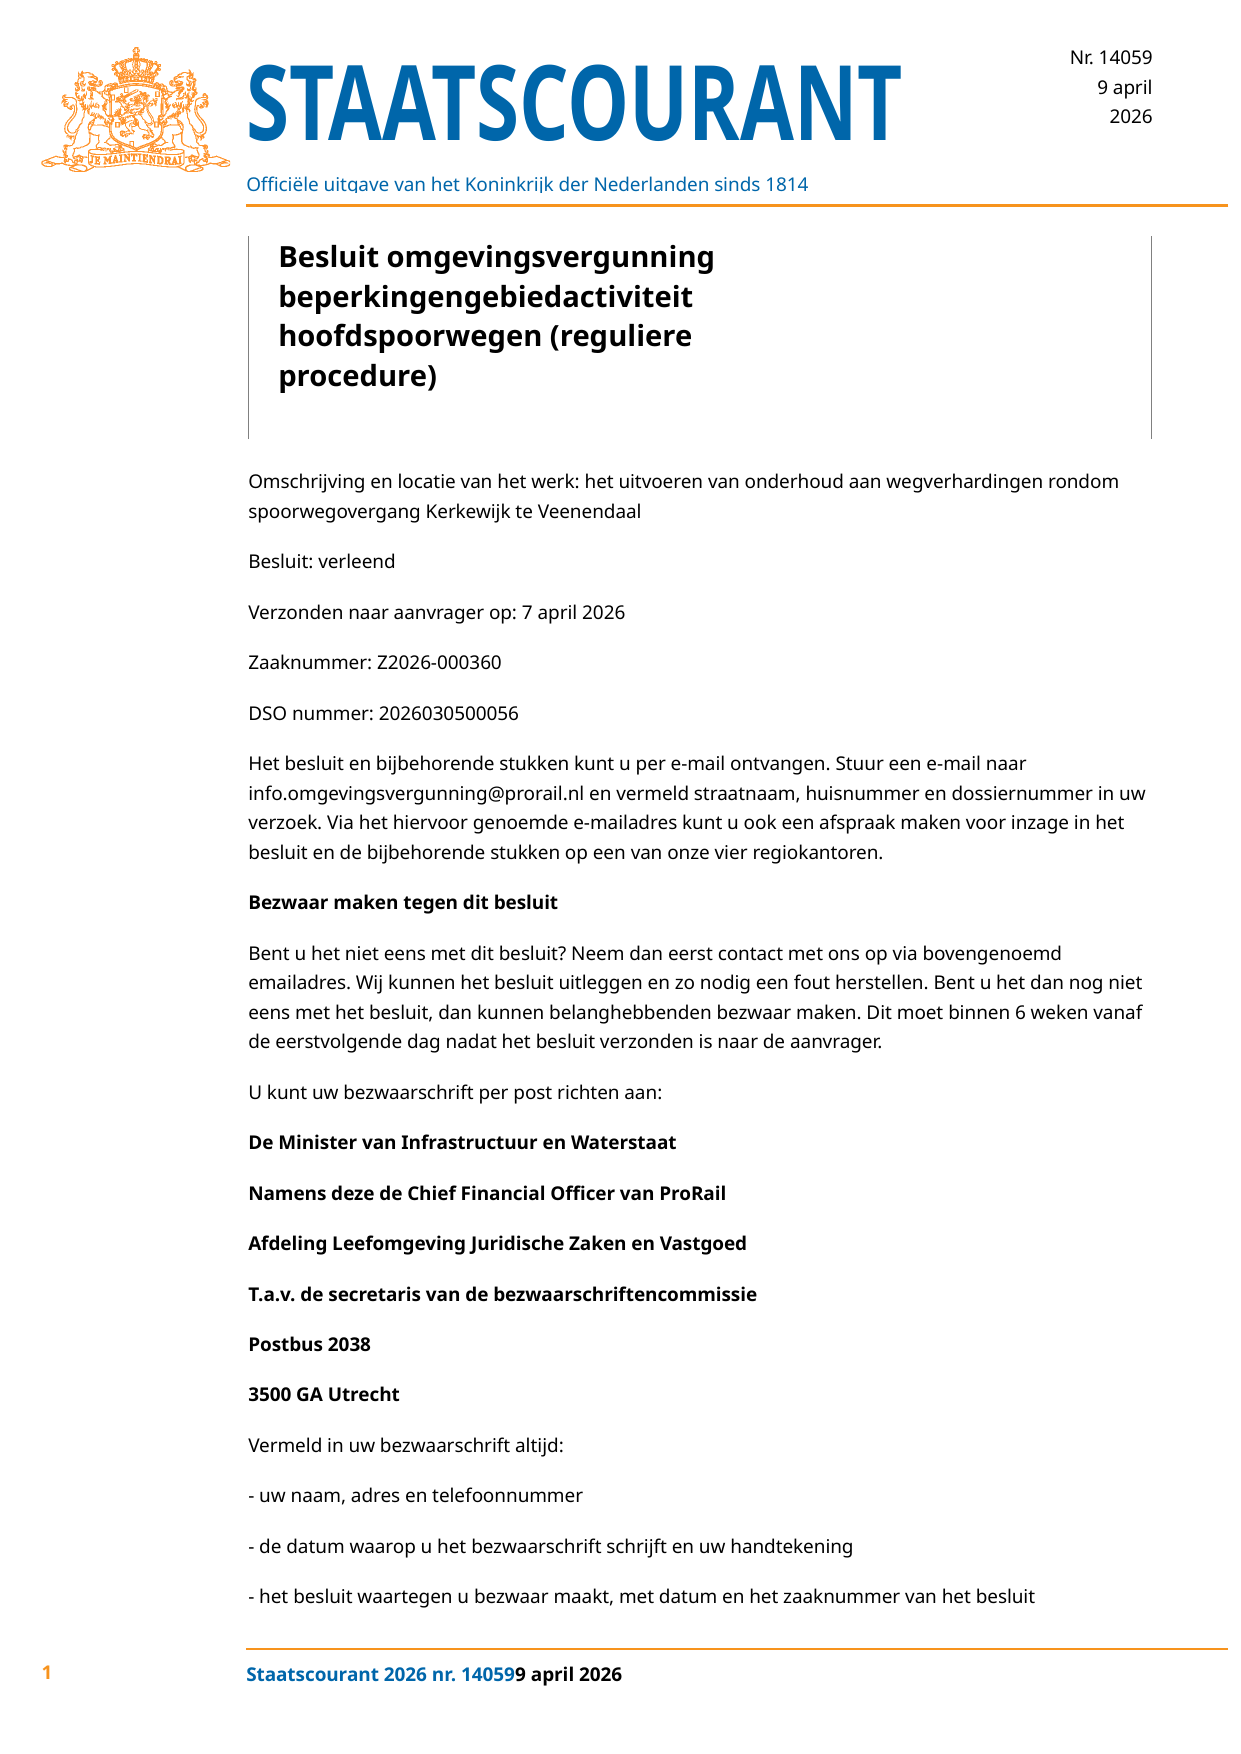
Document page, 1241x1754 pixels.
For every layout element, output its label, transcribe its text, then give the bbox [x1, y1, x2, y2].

picture [912, 236, 1090, 414]
table_header [850, 236, 912, 413]
text Vermeld in uw bezwaarschrift altijd: [248, 1432, 1152, 1458]
text 3500 GA Utrecht [248, 1382, 1152, 1407]
text Het besluit en bijbehorende stukken kunt u per e-mail ontvangen. Stuur een e-mail naar info.omgevingsvergunning@prorail.nl en vermeld straatnaam, huisnummer en dossiernummer in uw verzoek. Via het hiervoor genoemde e-mailadres kunt u ook een afspraak maken voor inzage in het besluit en de bijbehorende stukken op een van onze vier regiokantoren. [248, 750, 1152, 865]
text T.a.v. de secretaris van de bezwaarschriftencommissie [248, 1281, 1152, 1306]
text Postbus 2038 [248, 1331, 1152, 1357]
text DSO nummer: 2026030500056 [248, 700, 1152, 726]
text - de datum waarop u het bezwaarschrift schrijft en uw handtekening [248, 1533, 1152, 1558]
text Namens deze de Chief Financial Officer van ProRail [248, 1180, 1152, 1206]
picture [41, 47, 231, 172]
text - het besluit waartegen u bezwaar maakt, met datum en het zaaknummer van het besluit [248, 1583, 1152, 1609]
text U kunt uw bezwaarschrift per post richten aan: [248, 1079, 1152, 1105]
text - uw naam, adres en telefoonnummer [248, 1482, 1152, 1508]
text Zaaknummer: Z2026-000360 [248, 649, 1152, 675]
text Bent u het niet eens met dit besluit? Neem dan eerst contact met ons op via bovengenoemd emailadres. Wij kunnen het besluit uitleggen en zo nodig een fout herstellen. Bent u het dan nog niet eens met het besluit, dan kunnen belanghebbenden bezwaar maken. Dit moet binnen 6 weken vanaf de eerstvolgende dag nadat het besluit verzonden is naar de aanvrager. [248, 940, 1152, 1054]
text De Minister van Infrastructuur en Waterstaat [248, 1129, 1152, 1155]
text Verzonden naar aanvrager op: 7 april 2026 [248, 599, 1152, 625]
table_header Besluit omgevingsvergunning beperkingengebiedactiviteit hoofdspoorwegen (reguliere procedure) [249, 236, 850, 439]
text Besluit: verleend [248, 549, 1152, 574]
text Omschrijving en locatie van het werk: het uitvoeren van onderhoud aan wegverhardingen rondom spoorwegovergang Kerkewijk te Veenendaal [248, 469, 1152, 524]
table_header [850, 414, 1151, 439]
text Afdeling Leefomgeving Juridische Zaken en Vastgoed [248, 1230, 1152, 1256]
text Bezwaar maken tegen dit besluit [248, 889, 1152, 915]
table_header [1090, 236, 1151, 413]
